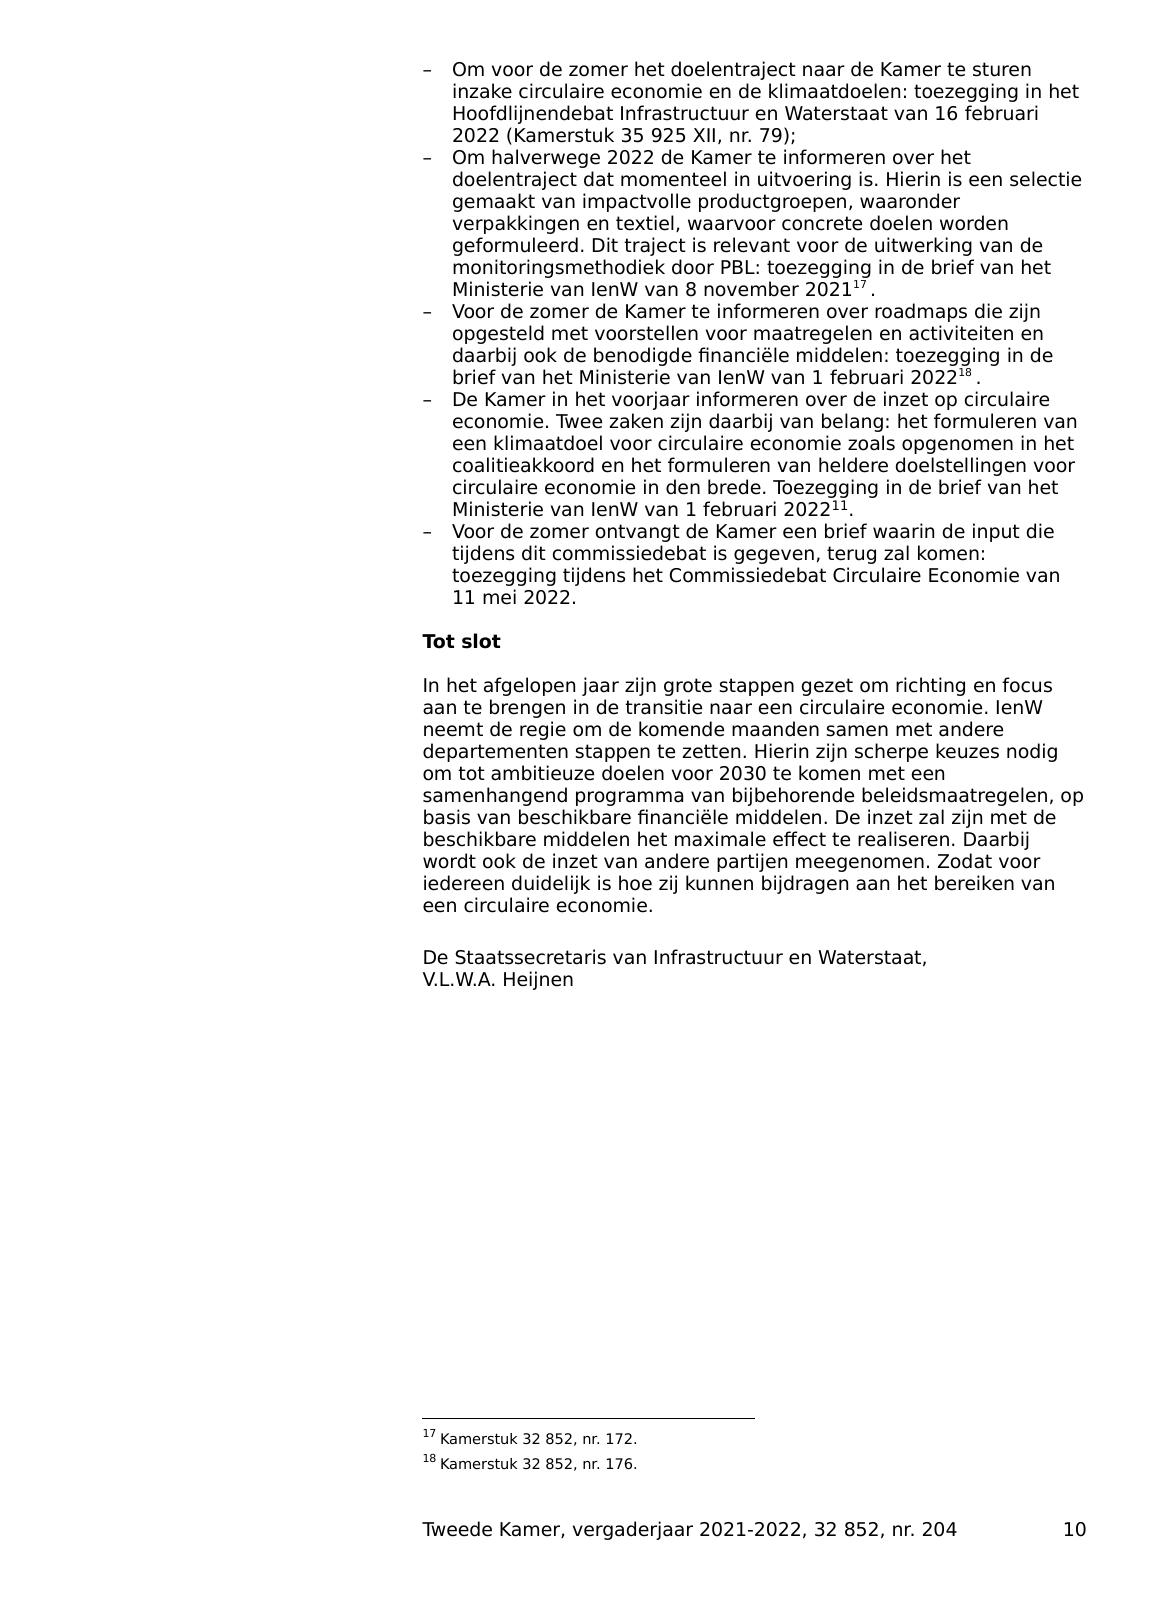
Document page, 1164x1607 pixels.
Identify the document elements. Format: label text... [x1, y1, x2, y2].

text In het afgelopen jaar zijn grote stappen gezet om richting en focus aan te brengen in de transitie naar een circulaire economie. IenW neemt de regie om de komende maanden samen met andere departementen stappen te zetten. Hierin zijn scherpe keuzes nodig om tot ambitieuze doelen voor 2030 te komen met een samenhangend programma van bijbehorende beleidsmaatregelen, op basis van beschikbare financiële middelen. De inzet zal zijn met de beschikbare middelen het maximale effect te realiseren. Daarbij wordt ook de inzet van andere partijen meegenomen. Zodat voor iedereen duidelijk is hoe zij kunnen bijdragen aan het bereiken van een circulaire economie. [422, 675, 1087, 917]
text – De Kamer in het voorjaar informeren over de inzet op circulaire economie. Twee zaken zijn daarbij van belang: het formuleren van een klimaatdoel voor circulaire economie zoals opgenomen in het coalitieakkoord en het formuleren van heldere doelstellingen voor circulaire economie in den brede. Toezegging in de brief van het Ministerie van IenW van 1 februari 202211. [422, 389, 1087, 521]
text Kamerstuk 32 852, nr. 176. [422, 1452, 1087, 1474]
text – Om halverwege 2022 de Kamer te informeren over het doelentraject dat momenteel in uitvoering is. Hierin is een selectie gemaakt van impactvolle productgroepen, waaronder verpakkingen en textiel, waarvoor concrete doelen worden geformuleerd. Dit traject is relevant voor de uitwerking van de monitoringsmethodiek door PBL: toezegging in de brief van het Ministerie van IenW van 8 november 2021. [422, 147, 1087, 301]
text – Voor de zomer ontvangt de Kamer een brief waarin de input die tijdens dit commissiedebat is gegeven, terug zal komen: toezegging tijdens het Commissiedebat Circulaire Economie van 11 mei 2022. [422, 521, 1087, 608]
text De Staatssecretaris van Infrastructuur en Waterstaat, V.L.W.A. Heijnen [422, 947, 1087, 991]
text Kamerstuk 32 852, nr. 172. [422, 1427, 1087, 1449]
text – Om voor de zomer het doelentraject naar de Kamer te sturen inzake circulaire economie en de klimaatdoelen: toezegging in het Hoofdlijnendebat Infrastructuur en Waterstaat van 16 februari 2022 (Kamerstuk 35 925 XII, nr. 79); [422, 59, 1087, 147]
text – Voor de zomer de Kamer te informeren over roadmaps die zijn opgesteld met voorstellen voor maatregelen en activiteiten en daarbij ook de benodigde financiële middelen: toezegging in de brief van het Ministerie van IenW van 1 februari 2022. [422, 301, 1087, 389]
subtitle Tot slot [422, 631, 1087, 653]
